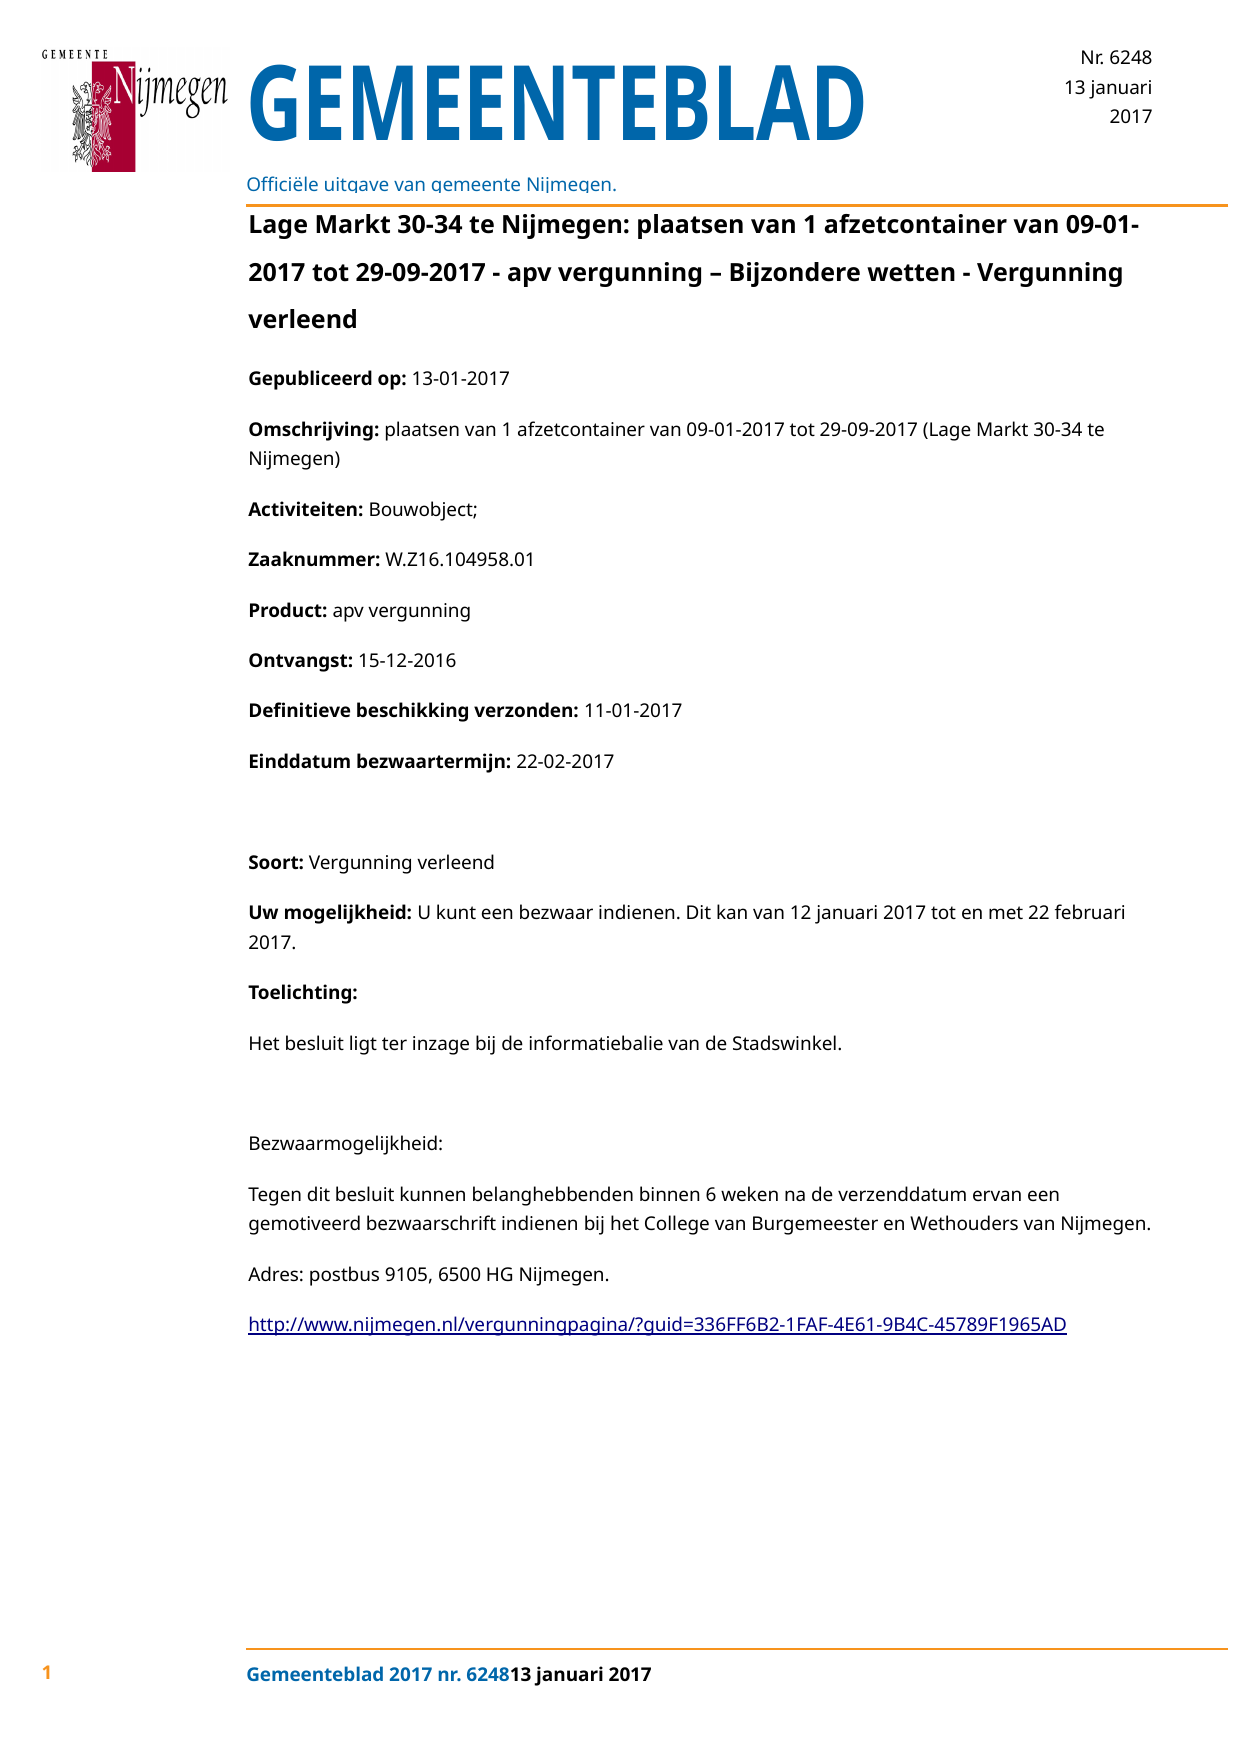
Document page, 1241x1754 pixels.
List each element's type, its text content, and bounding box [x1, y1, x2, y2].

text Omschrijving: plaatsen van 1 afzetcontainer van 09-01-2017 tot 29-09-2017 (Lage Markt 30-34 te Nijmegen) [248, 416, 1152, 471]
text Lage Markt 30-34 te Nijmegen: plaatsen van 1 afzetcontainer van 09-01-2017 tot 29-09-2017 - apv vergunning – Bijzondere wetten - Vergunning verleend [248, 207, 1152, 336]
text Tegen dit besluit kunnen belanghebbenden binnen 6 weken na de verzenddatum ervan een gemotiveerd bezwaarschrift indienen bij het College van Burgemeester en Wethouders van Nijmegen. [248, 1181, 1152, 1236]
text Bezwaarmogelijkheid: [248, 1131, 1152, 1156]
text Adres: postbus 9105, 6500 HG Nijmegen. [248, 1261, 1152, 1287]
text Definitieve beschikking verzonden: 11-01-2017 [248, 698, 1152, 723]
text Activiteiten: Bouwobject; [248, 496, 1152, 522]
text Het besluit ligt ter inzage bij de informatiebalie van de Stadswinkel. [248, 1030, 1152, 1055]
text Toelichting: [248, 979, 1152, 1005]
text Einddatum bezwaartermijn: 22-02-2017 [248, 748, 1152, 774]
text Gepubliceerd op: 13-01-2017 [248, 366, 1152, 391]
text Product: apv vergunning [248, 597, 1152, 622]
text Uw mogelijkheid: U kunt een bezwaar indienen. Dit kan van 12 januari 2017 tot en met 22 februari 2017. [248, 899, 1152, 954]
picture [41, 47, 231, 172]
text Soort: Vergunning verleend [248, 849, 1152, 874]
text Zaaknummer: W.Z16.104958.01 [248, 546, 1152, 572]
text Ontvangst: 15-12-2016 [248, 647, 1152, 673]
text http://www.nijmegen.nl/vergunningpagina/?guid=336FF6B2-1FAF-4E61-9B4C-45789F1965AD [248, 1311, 1152, 1337]
